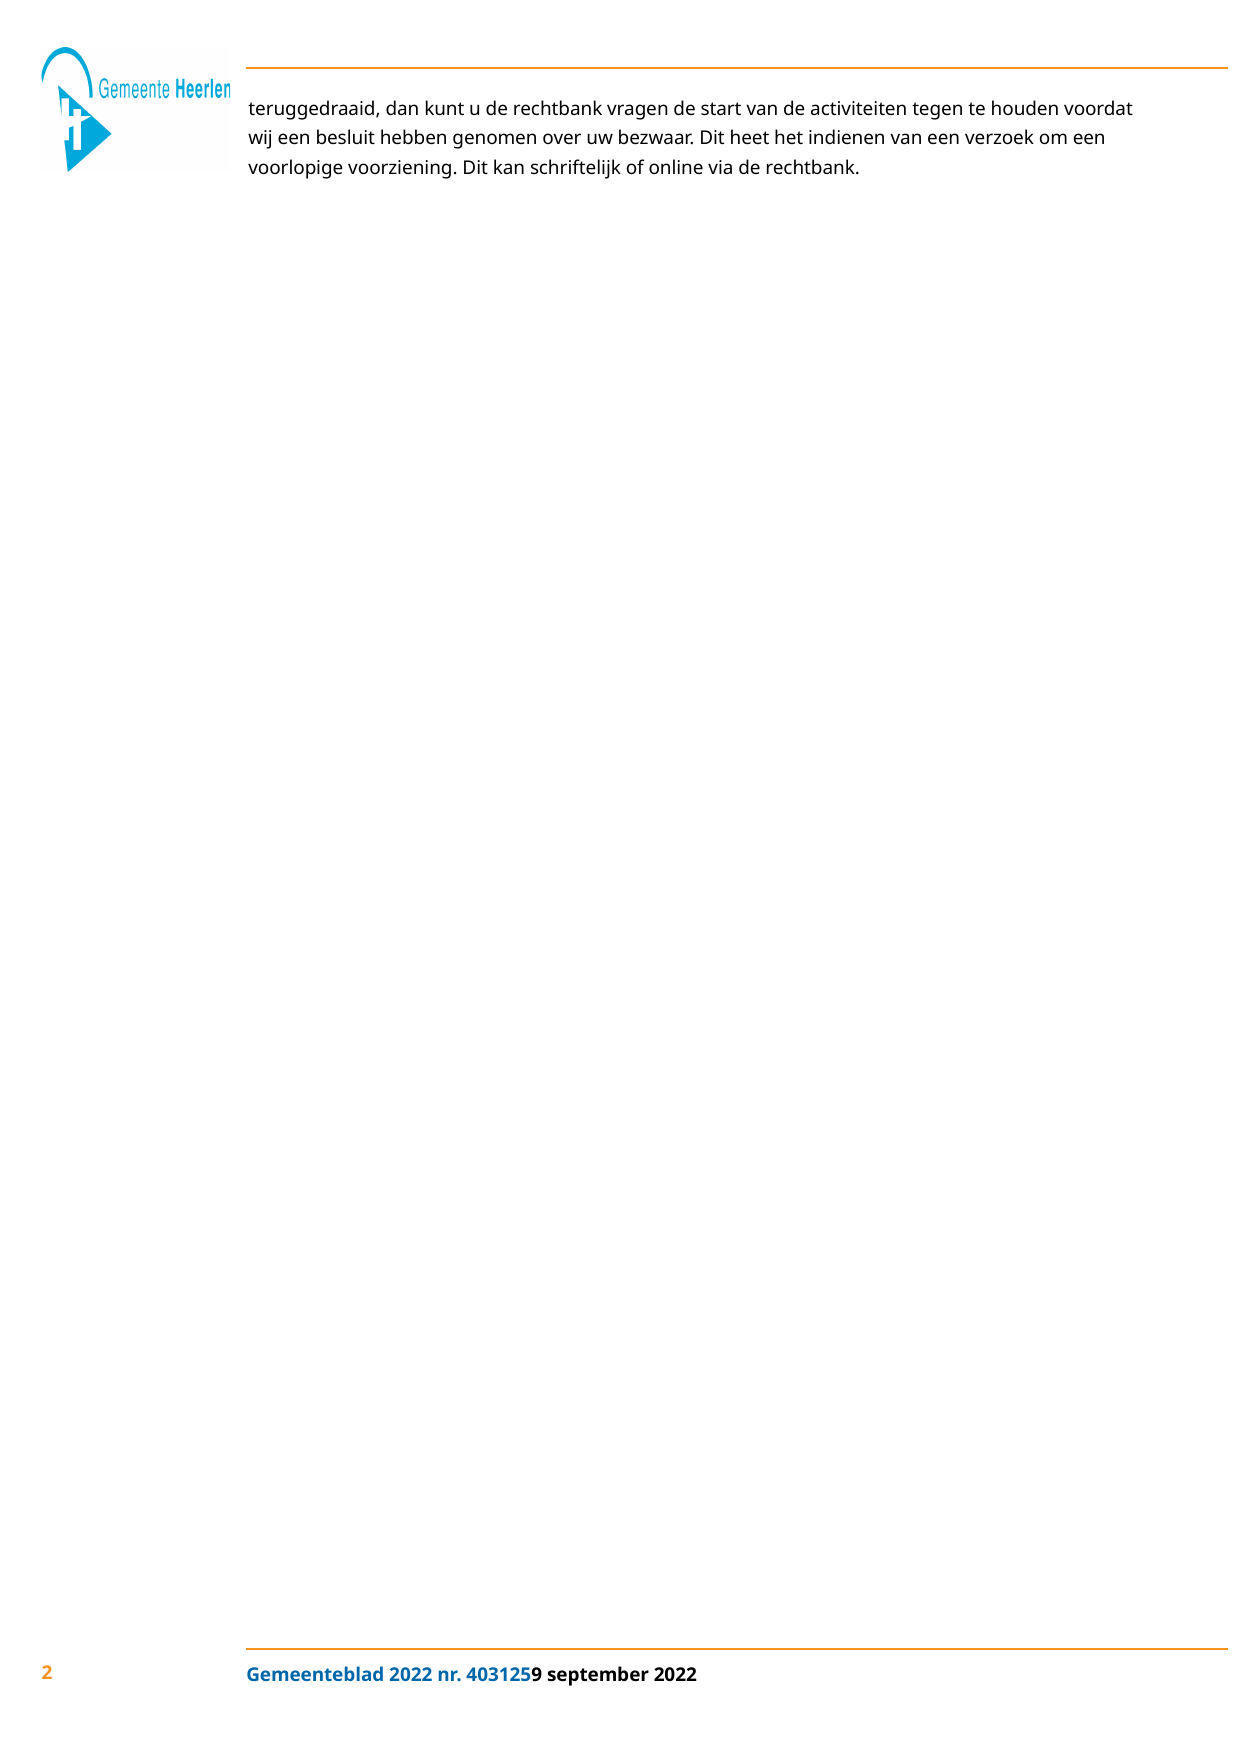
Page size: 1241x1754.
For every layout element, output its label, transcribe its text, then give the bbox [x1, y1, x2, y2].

picture [41, 47, 59, 70]
text teruggedraaid, dan kunt u de rechtbank vragen de start van de activiteiten tegen te houden voordat wij een besluit hebben genomen over uw bezwaar. Dit heet het indienen van een verzoek om een voorlopige voorziening. Dit kan schriftelijk of online via de rechtbank. [248, 95, 1152, 180]
picture [41, 47, 231, 172]
